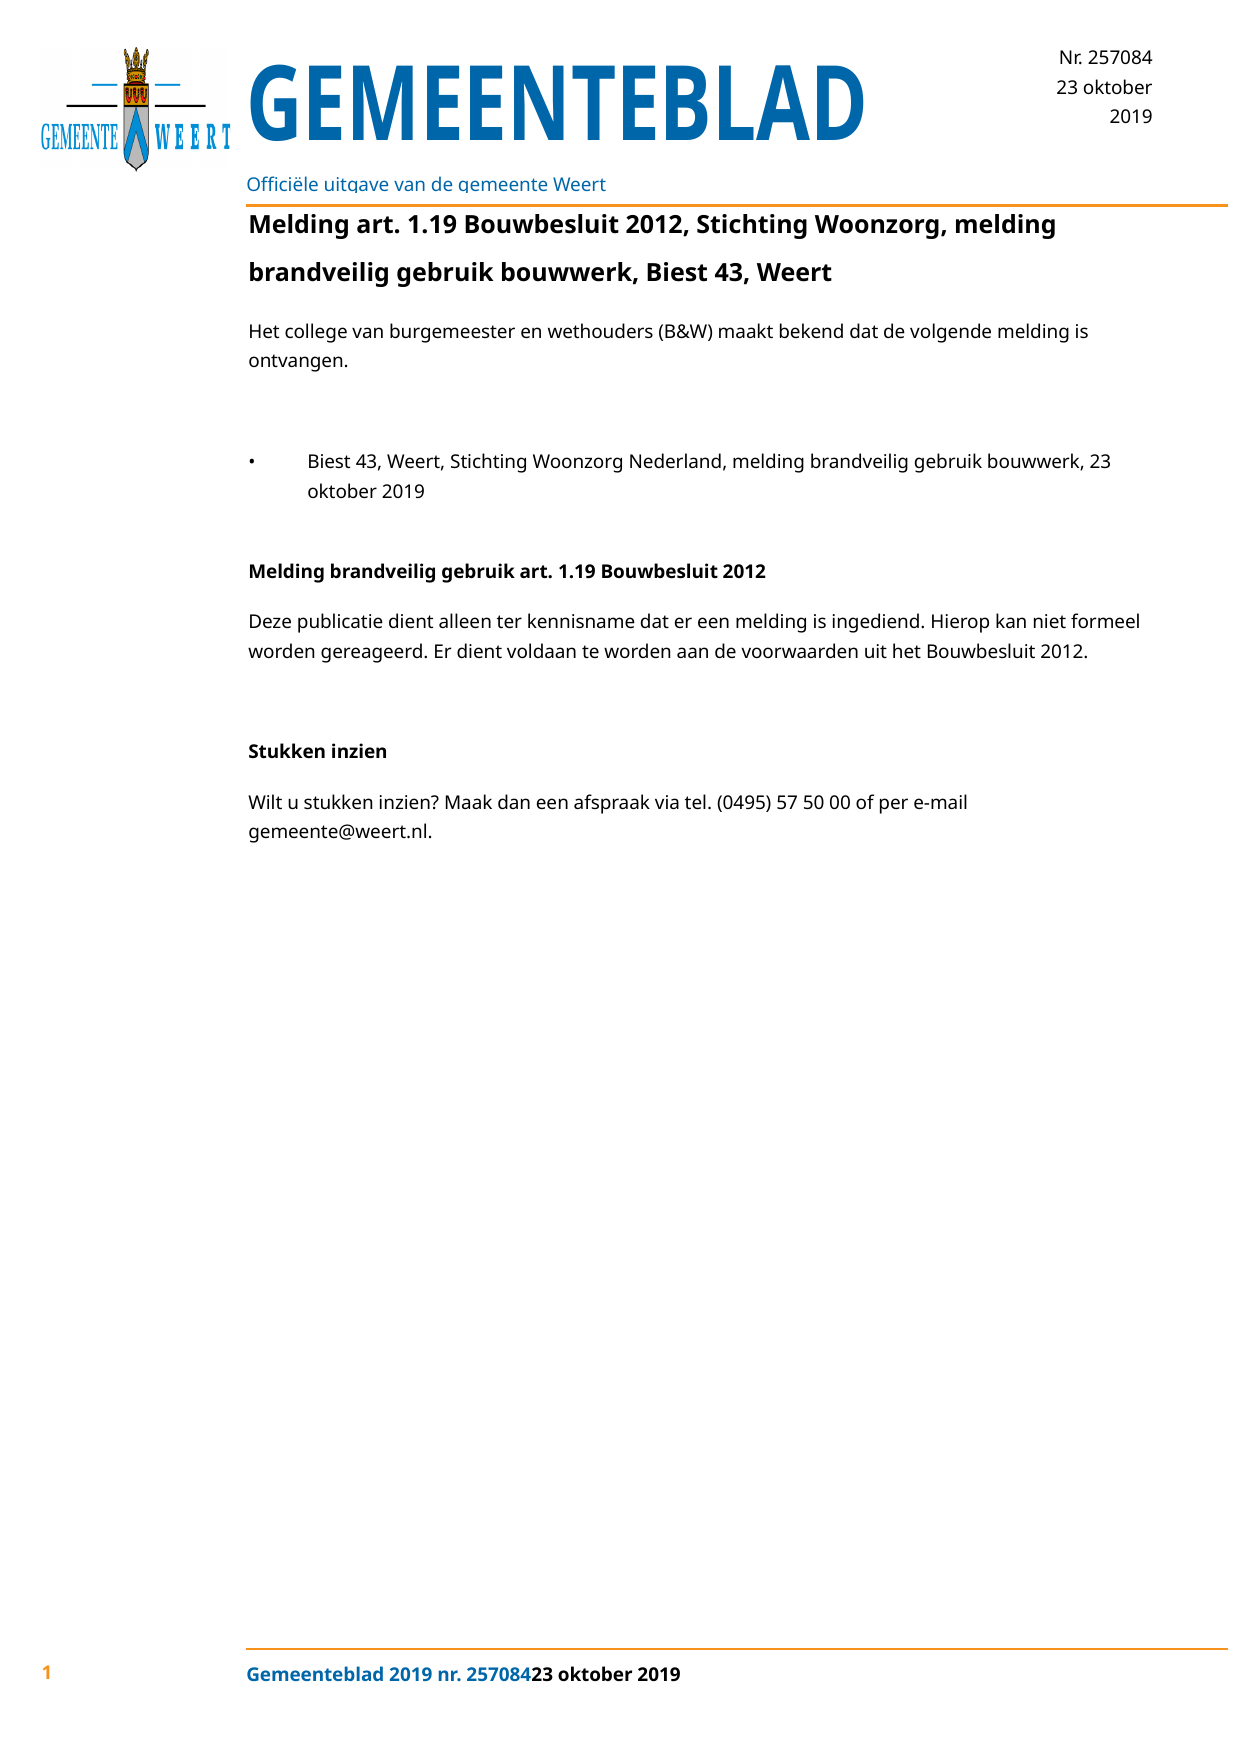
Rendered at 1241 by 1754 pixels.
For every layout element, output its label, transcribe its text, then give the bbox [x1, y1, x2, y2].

text Melding brandveilig gebruik art. 1.19 Bouwbesluit 2012 [248, 558, 1152, 584]
text Stukken inzien [248, 739, 1152, 764]
list Biest 43, Weert, Stichting Woonzorg Nederland, melding brandveilig gebruik bouwwerk, 23 oktober 2019 [248, 448, 1152, 504]
text Melding art. 1.19 Bouwbesluit 2012, Stichting Woonzorg, melding brandveilig gebruik bouwwerk, Biest 43, Weert [248, 207, 1152, 288]
text Wilt u stukken inzien? Maak dan een afspraak via tel. (0495) 57 50 00 of per e-mail gemeente@weert.nl. [248, 789, 1152, 844]
picture [41, 47, 231, 172]
text Het college van burgemeester en wethouders (B&W) maakt bekend dat de volgende melding is ontvangen. [248, 318, 1152, 373]
text Deze publicatie dient alleen ter kennisname dat er een melding is ingediend. Hierop kan niet formeel worden gereageerd. Er dient voldaan te worden aan de voorwaarden uit het Bouwbesluit 2012. [248, 608, 1152, 664]
